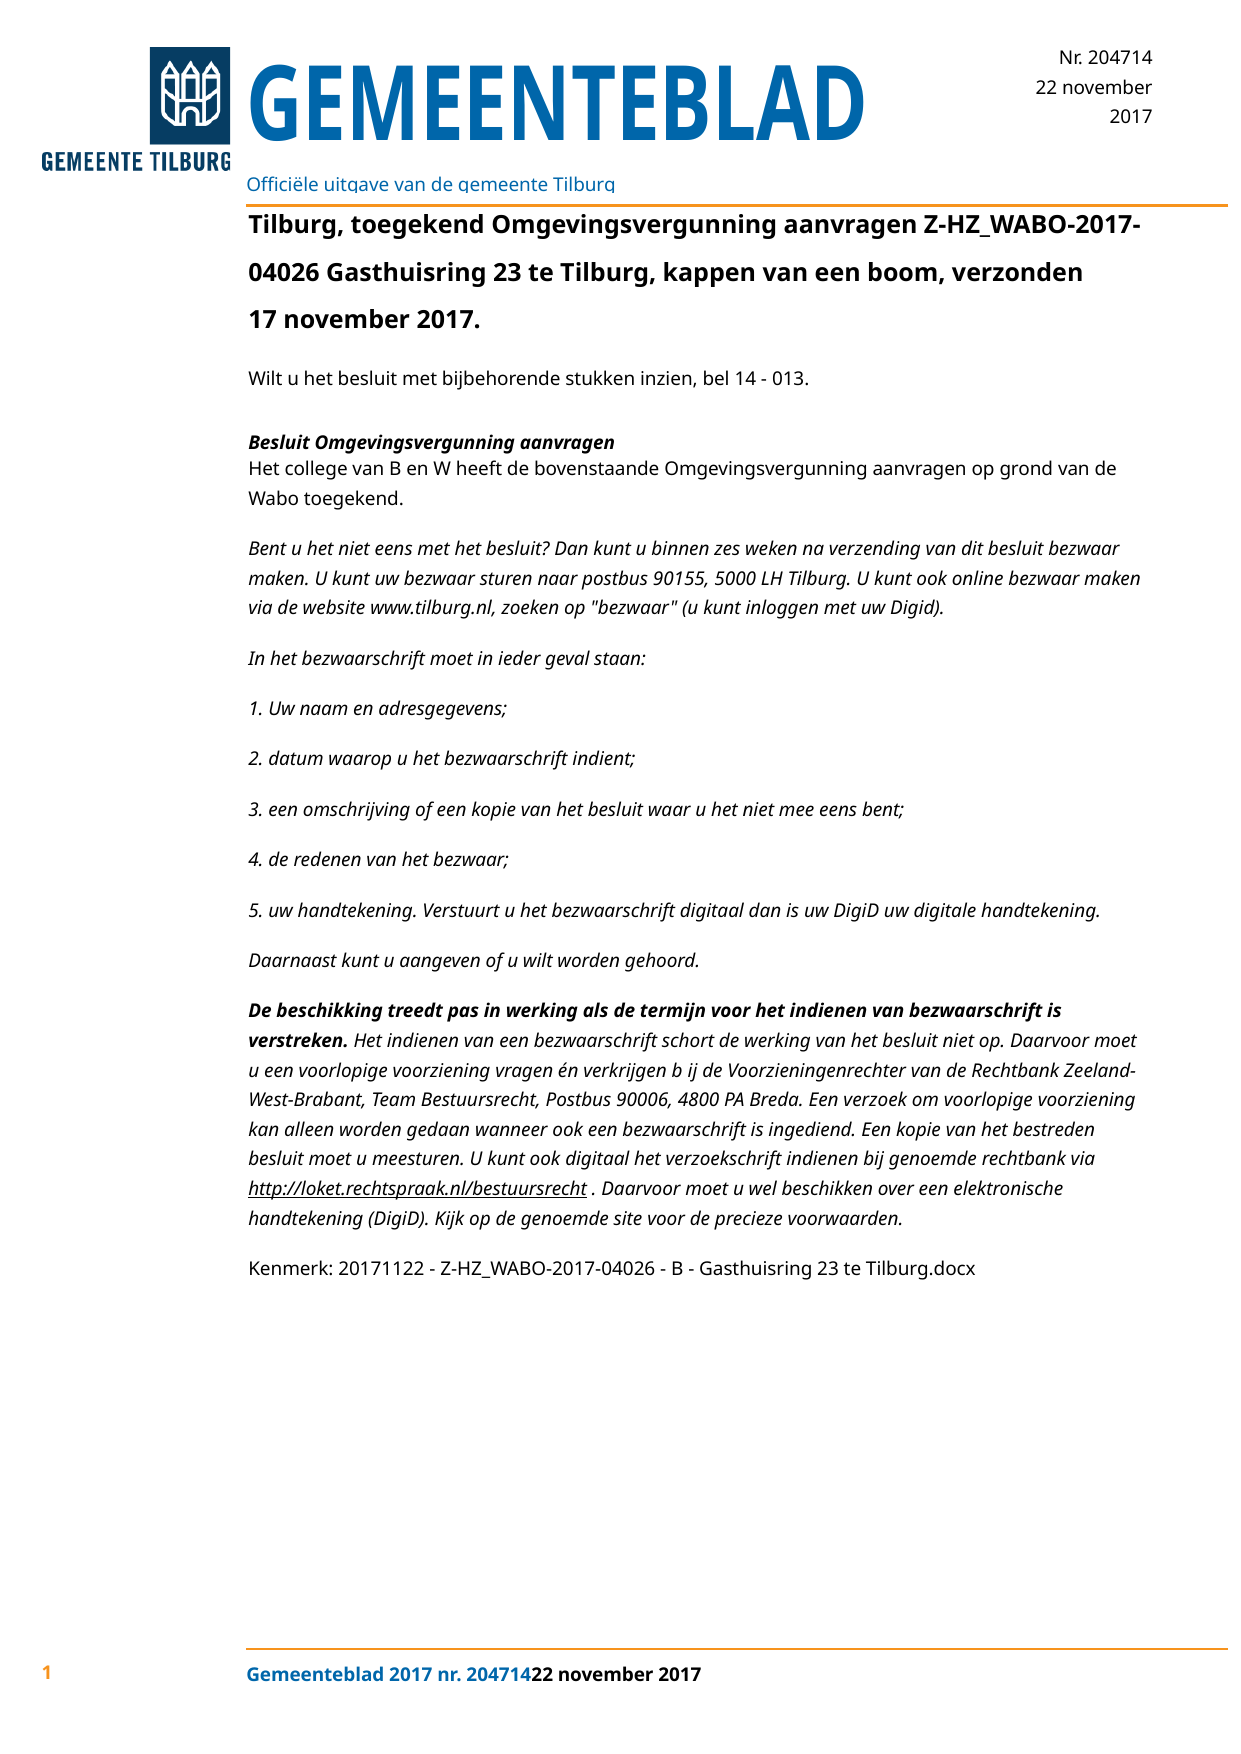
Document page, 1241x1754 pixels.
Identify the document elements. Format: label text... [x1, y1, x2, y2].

text 4. de redenen van het bezwaar; [248, 846, 1152, 872]
text 1. Uw naam en adresgegevens; [248, 695, 1152, 721]
text 3. een omschrijving of een kopie van het besluit waar u het niet mee eens bent; [248, 796, 1152, 822]
text 2. datum waarop u het bezwaarschrift indient; [248, 746, 1152, 771]
text 5. uw handtekening. Verstuurt u het bezwaarschrift digitaal dan is uw DigiD uw digitale handtekening. [248, 897, 1152, 923]
text Bent u het niet eens met het besluit? Dan kunt u binnen zes weken na verzending van dit besluit bezwaar maken. U kunt uw bezwaar sturen naar postbus 90155, 5000 LH Tilburg. U kunt ook online bezwaar maken via de website www.tilburg.nl, zoeken op "bezwaar" (u kunt inloggen met uw Digid). [248, 535, 1152, 620]
text Wilt u het besluit met bijbehorende stukken inzien, bel 14 - 013. [248, 366, 1152, 391]
text Kenmerk: 20171122 - Z-HZ_WABO-2017-04026 - B - Gasthuisring 23 te Tilburg.docx [248, 1255, 1152, 1281]
text Het college van B en W heeft de bovenstaande Omgevingsvergunning aanvragen op grond van de Wabo toegekend. [248, 455, 1152, 511]
text Tilburg, toegekend Omgevingsvergunning aanvragen Z-HZ_WABO-2017-04026 Gasthuisring 23 te Tilburg, kappen van een boom, verzonden 17 november 2017. [248, 207, 1152, 336]
text Daarnaast kunt u aangeven of u wilt worden gehoord. [248, 947, 1152, 973]
picture [41, 47, 231, 172]
text De beschikking treedt pas in werking als de termijn voor het indienen van bezwaarschrift is verstreken. Het indienen van een bezwaarschrift schort de werking van het besluit niet op. Daarvoor moet u een voorlopige voorziening vragen én verkrijgen b ij de Voorzieningenrechter van de Rechtbank Zeeland-West-Brabant, Team Bestuursrecht, Postbus 90006, 4800 PA Breda. Een verzoek om voorlopige voorziening kan alleen worden gedaan wanneer ook een bezwaarschrift is ingediend. Een kopie van het bestreden besluit moet u meesturen. U kunt ook digitaal het verzoekschrift indienen bij genoemde rechtbank via http://loket.rechtspraak.nl/bestuursrecht . Daarvoor moet u wel beschikken over een elektronische handtekening (DigiD). Kijk op de genoemde site voor de precieze voorwaarden. [248, 998, 1152, 1231]
text Besluit Omgevingsvergunning aanvragen [248, 429, 1152, 455]
text In het bezwaarschrift moet in ieder geval staan: [248, 645, 1152, 671]
